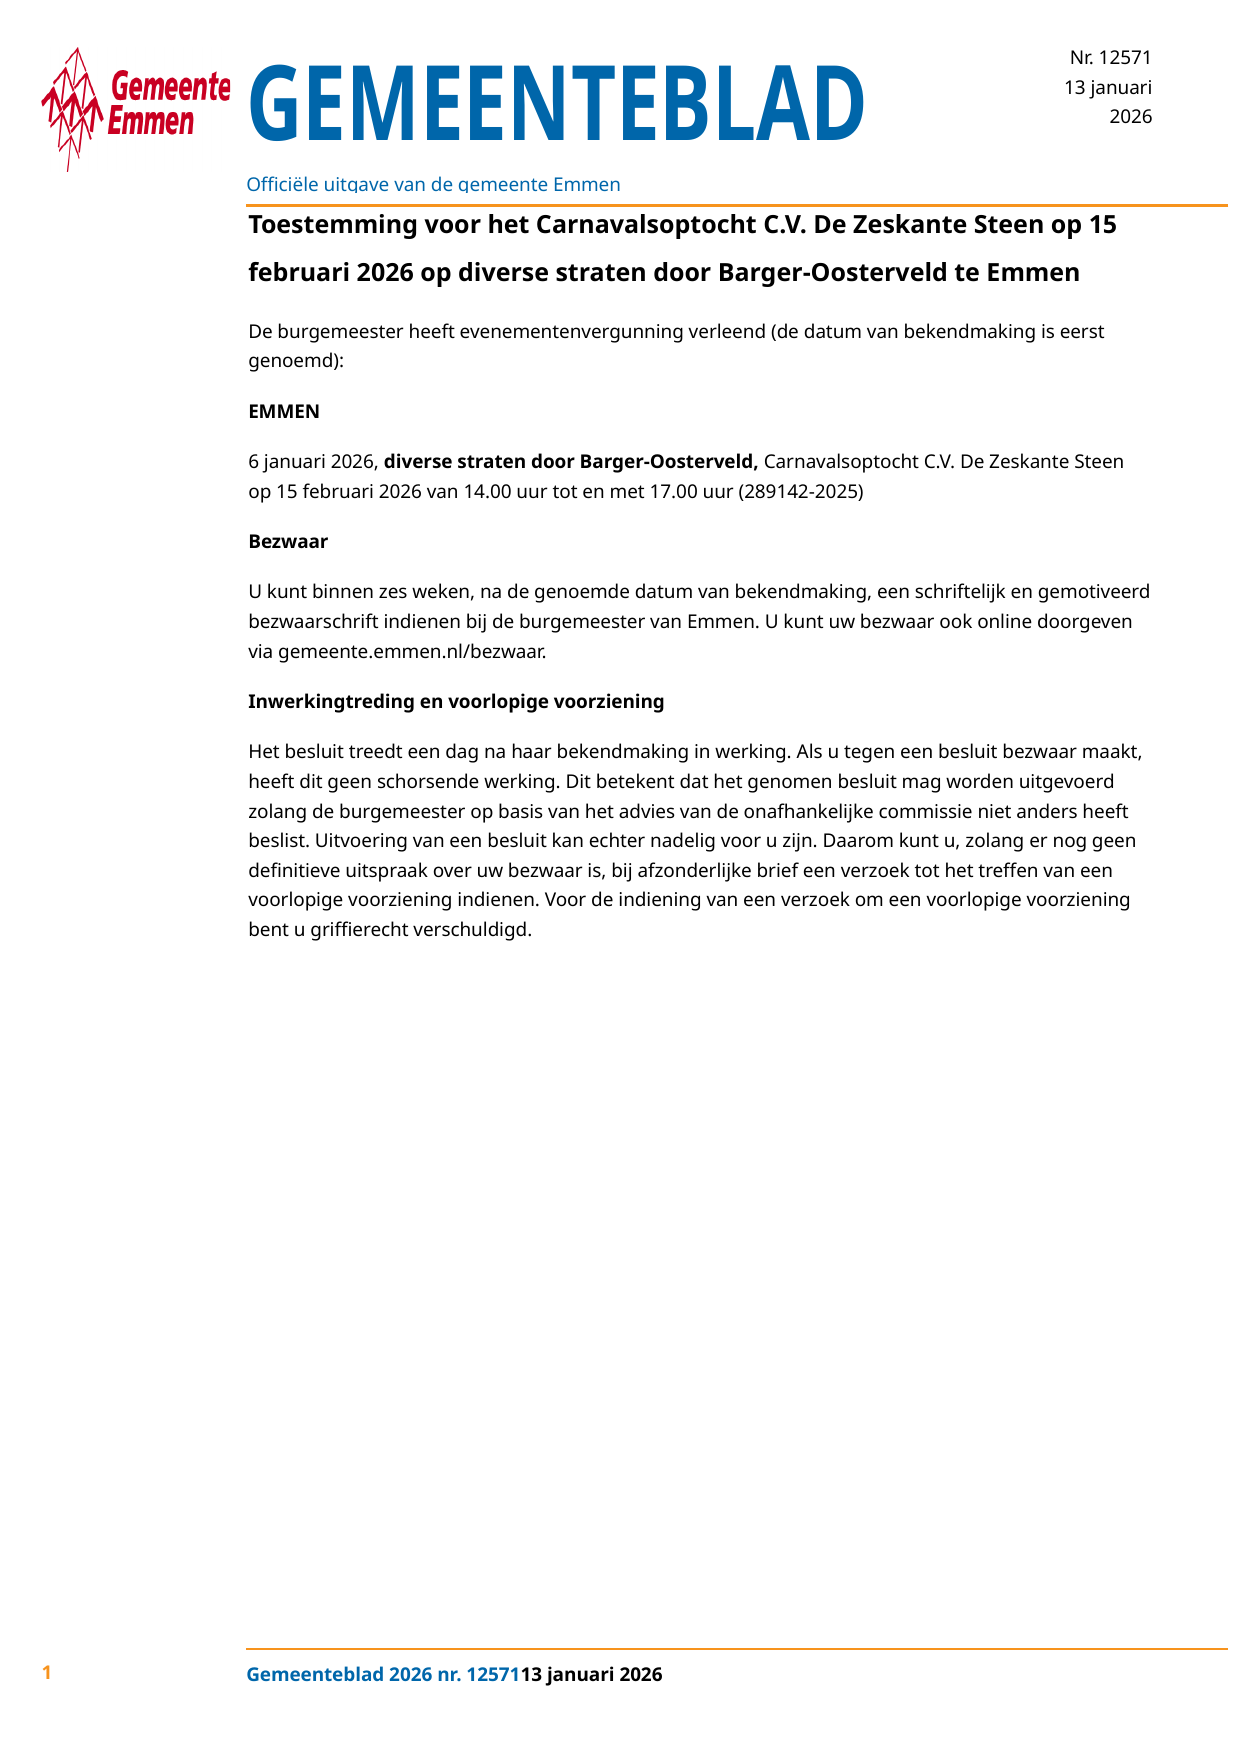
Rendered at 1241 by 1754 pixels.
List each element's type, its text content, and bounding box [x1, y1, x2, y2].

text Inwerkingtreding en voorlopige voorziening [248, 688, 1152, 714]
text Bezwaar [248, 528, 1152, 554]
text U kunt binnen zes weken, na de genoemde datum van bekendmaking, een schriftelijk en gemotiveerd bezwaarschrift indienen bij de burgemeester van Emmen. U kunt uw bezwaar ook online doorgeven via gemeente.emmen.nl/bezwaar. [248, 579, 1152, 664]
text 6 januari 2026, diverse straten door Barger-Oosterveld, Carnavalsoptocht C.V. De Zeskante Steen op 15 februari 2026 van 14.00 uur tot en met 17.00 uur (289142-2025) [248, 448, 1152, 504]
text EMMEN [248, 398, 1152, 424]
text Het besluit treedt een dag na haar bekendmaking in werking. Als u tegen een besluit bezwaar maakt, heeft dit geen schorsende werking. Dit betekent dat het genomen besluit mag worden uitgevoerd zolang de burgemeester op basis van het advies van de onafhankelijke commissie niet anders heeft beslist. Uitvoering van een besluit kan echter nadelig voor u zijn. Daarom kunt u, zolang er nog geen definitieve uitspraak over uw bezwaar is, bij afzonderlijke brief een verzoek tot het treffen van een voorlopige voorziening indienen. Voor de indiening van een verzoek om een voorlopige voorziening bent u griffierecht verschuldigd. [248, 739, 1152, 942]
text De burgemeester heeft evenementenvergunning verleend (de datum van bekendmaking is eerst genoemd): [248, 318, 1152, 373]
text Toestemming voor het Carnavalsoptocht C.V. De Zeskante Steen op 15 februari 2026 op diverse straten door Barger-Oosterveld te Emmen [248, 207, 1152, 288]
picture [41, 47, 231, 172]
